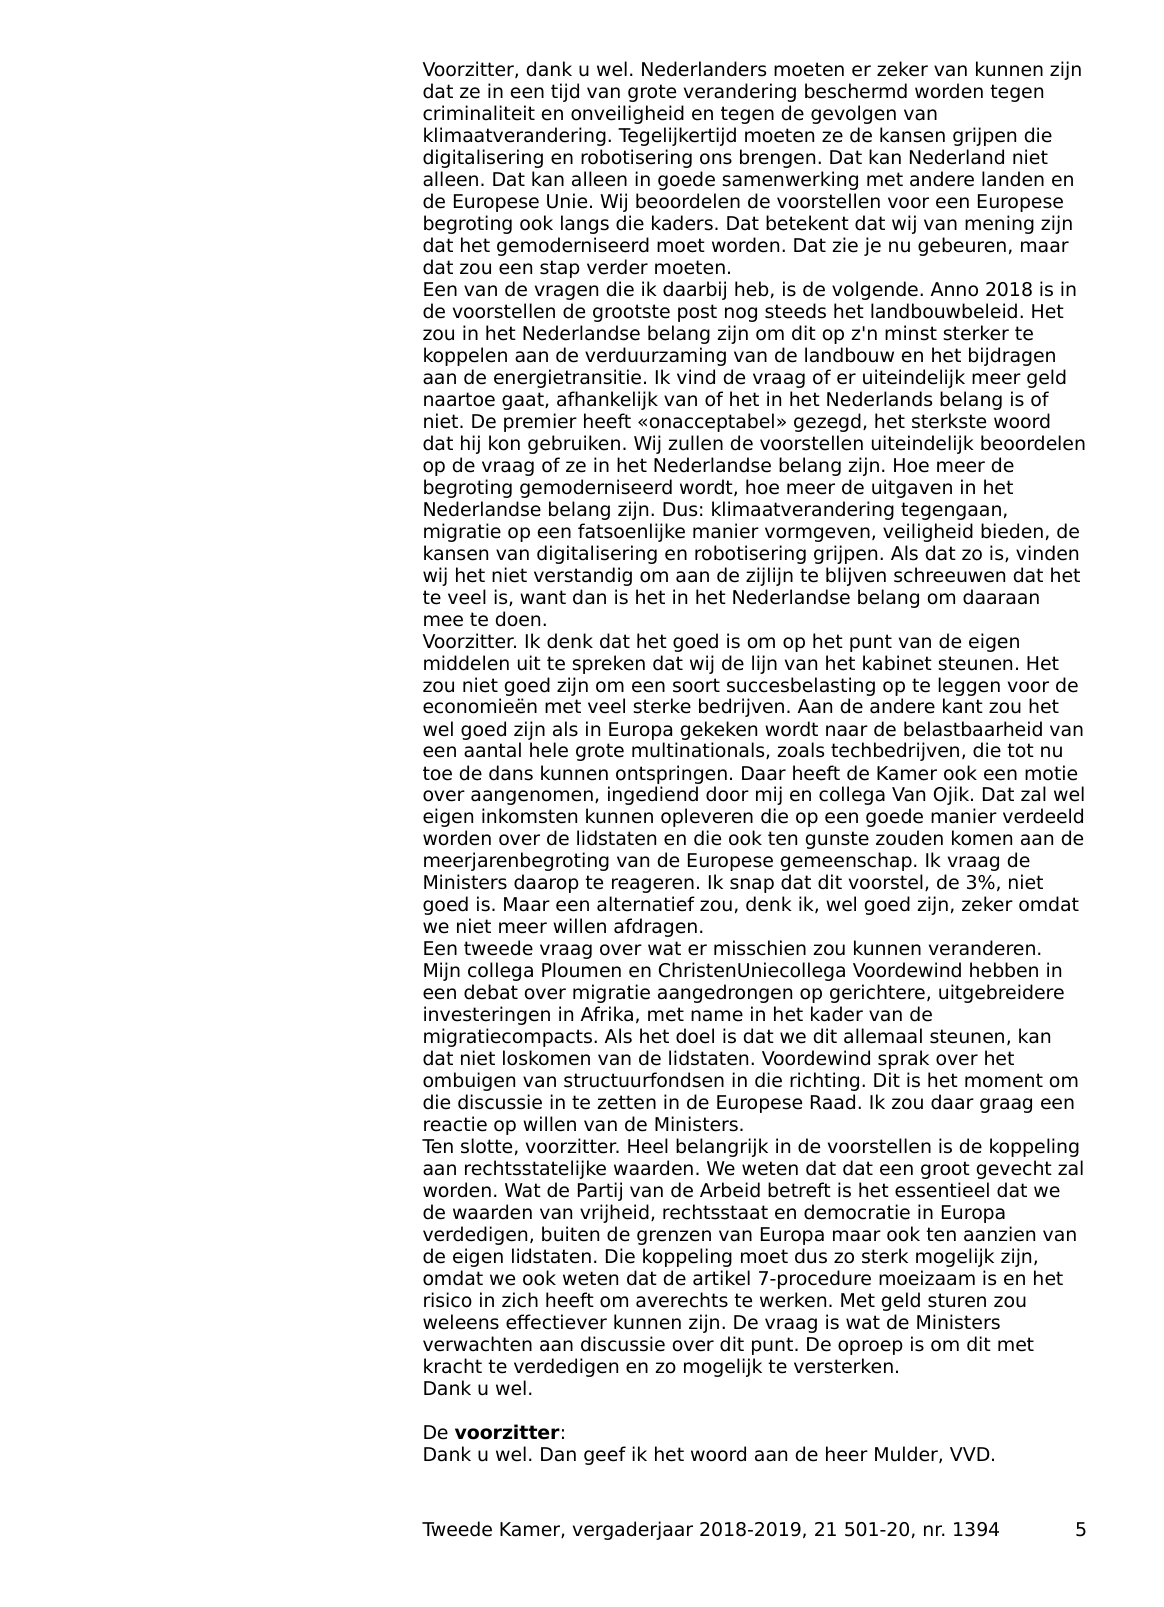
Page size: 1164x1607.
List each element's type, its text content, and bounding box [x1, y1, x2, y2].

text Een tweede vraag over wat er misschien zou kunnen veranderen. Mijn collega Ploumen en ChristenUniecollega Voordewind hebben in een debat over migratie aangedrongen op gerichtere, uitgebreidere investeringen in Afrika, met name in het kader van de migratiecompacts. Als het doel is dat we dit allemaal steunen, kan dat niet loskomen van de lidstaten. Voordewind sprak over het ombuigen van structuurfondsen in die richting. Dit is het moment om die discussie in te zetten in de Europese Raad. Ik zou daar graag een reactie op willen van de Ministers. [422, 938, 1087, 1136]
text Dank u wel. [422, 1378, 1087, 1400]
text Voorzitter, dank u wel. Nederlanders moeten er zeker van kunnen zijn dat ze in een tijd van grote verandering beschermd worden tegen criminaliteit en onveiligheid en tegen de gevolgen van klimaatverandering. Tegelijkertijd moeten ze de kansen grijpen die digitalisering en robotisering ons brengen. Dat kan Nederland niet alleen. Dat kan alleen in goede samenwerking met andere landen en de Europese Unie. Wij beoordelen de voorstellen voor een Europese begroting ook langs die kaders. Dat betekent dat wij van mening zijn dat het gemoderniseerd moet worden. Dat zie je nu gebeuren, maar dat zou een stap verder moeten. [422, 59, 1087, 279]
text Voorzitter. Ik denk dat het goed is om op het punt van de eigen middelen uit te spreken dat wij de lijn van het kabinet steunen. Het zou niet goed zijn om een soort succesbelasting op te leggen voor de economieën met veel sterke bedrijven. Aan de andere kant zou het wel goed zijn als in Europa gekeken wordt naar de belastbaarheid van een aantal hele grote multinationals, zoals techbedrijven, die tot nu toe de dans kunnen ontspringen. Daar heeft de Kamer ook een motie over aangenomen, ingediend door mij en collega Van Ojik. Dat zal wel eigen inkomsten kunnen opleveren die op een goede manier verdeeld worden over de lidstaten en die ook ten gunste zouden komen aan de meerjarenbegroting van de Europese gemeenschap. Ik vraag de Ministers daarop te reageren. Ik snap dat dit voorstel, de 3%, niet goed is. Maar een alternatief zou, denk ik, wel goed zijn, zeker omdat we niet meer willen afdragen. [422, 631, 1087, 938]
text Een van de vragen die ik daarbij heb, is de volgende. Anno 2018 is in de voorstellen de grootste post nog steeds het landbouwbeleid. Het zou in het Nederlandse belang zijn om dit op z'n minst sterker te koppelen aan de verduurzaming van de landbouw en het bijdragen aan de energietransitie. Ik vind de vraag of er uiteindelijk meer geld naartoe gaat, afhankelijk van of het in het Nederlands belang is of niet. De premier heeft «onacceptabel» gezegd, het sterkste woord dat hij kon gebruiken. Wij zullen de voorstellen uiteindelijk beoordelen op de vraag of ze in het Nederlandse belang zijn. Hoe meer de begroting gemoderniseerd wordt, hoe meer de uitgaven in het Nederlandse belang zijn. Dus: klimaatverandering tegengaan, migratie op een fatsoenlijke manier vormgeven, veiligheid bieden, de kansen van digitalisering en robotisering grijpen. Als dat zo is, vinden wij het niet verstandig om aan de zijlijn te blijven schreeuwen dat het te veel is, want dan is het in het Nederlandse belang om daaraan mee te doen. [422, 279, 1087, 631]
text De voorzitter: [422, 1422, 1087, 1444]
text Dank u wel. Dan geef ik het woord aan de heer Mulder, VVD. [422, 1444, 1087, 1466]
text Ten slotte, voorzitter. Heel belangrijk in de voorstellen is de koppeling aan rechtsstatelijke waarden. We weten dat dat een groot gevecht zal worden. Wat de Partij van de Arbeid betreft is het essentieel dat we de waarden van vrijheid, rechtsstaat en democratie in Europa verdedigen, buiten de grenzen van Europa maar ook ten aanzien van de eigen lidstaten. Die koppeling moet dus zo sterk mogelijk zijn, omdat we ook weten dat de artikel 7-procedure moeizaam is en het risico in zich heeft om averechts te werken. Met geld sturen zou weleens effectiever kunnen zijn. De vraag is wat de Ministers verwachten aan discussie over dit punt. De oproep is om dit met kracht te verdedigen en zo mogelijk te versterken. [422, 1136, 1087, 1378]
